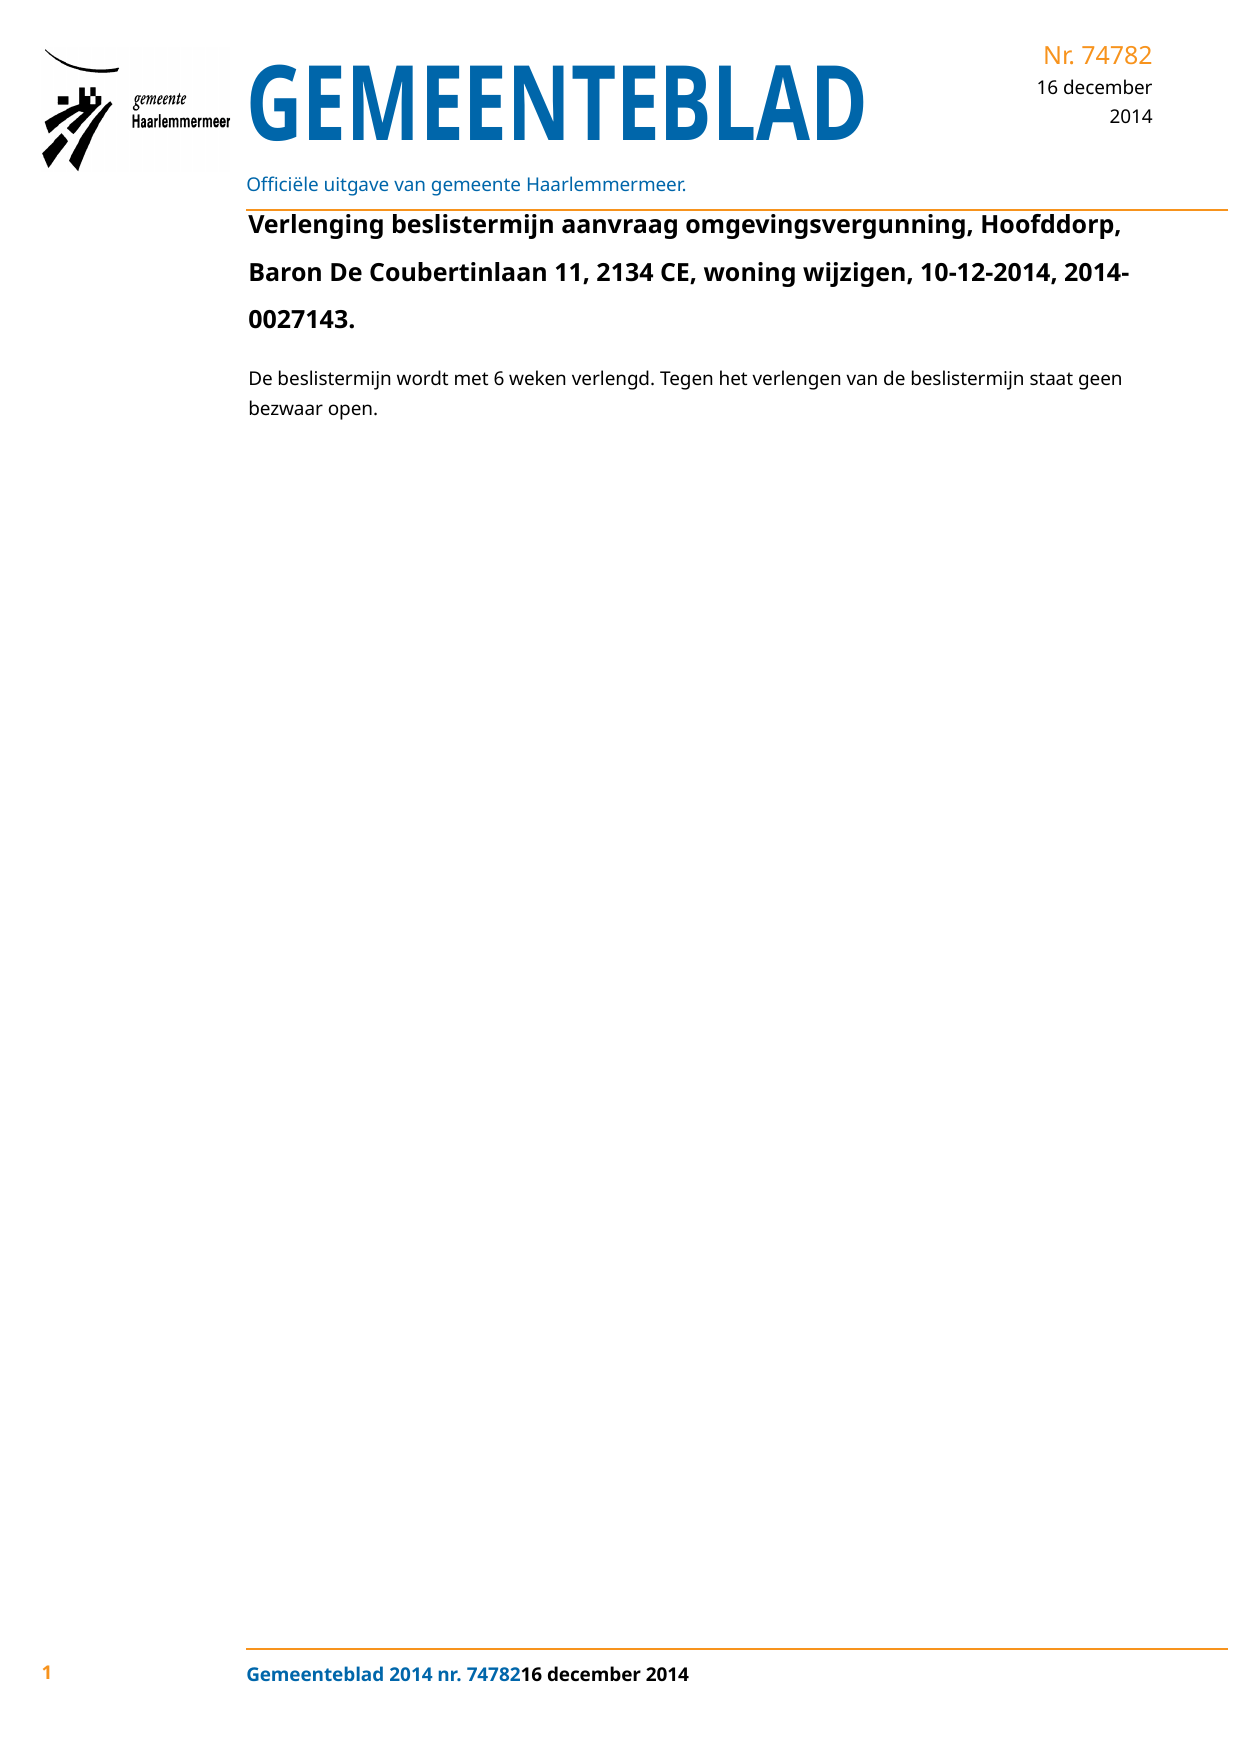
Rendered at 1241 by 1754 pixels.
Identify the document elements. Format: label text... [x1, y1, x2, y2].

picture [41, 47, 231, 172]
text De beslistermijn wordt met 6 weken verlengd. Tegen het verlengen van de beslistermijn staat geen bezwaar open. [248, 366, 1152, 421]
text Verlenging beslistermijn aanvraag omgevingsvergunning, Hoofddorp, Baron De Coubertinlaan 11, 2134 CE, woning wijzigen, 10-12-2014, 2014-0027143. [248, 211, 1152, 336]
